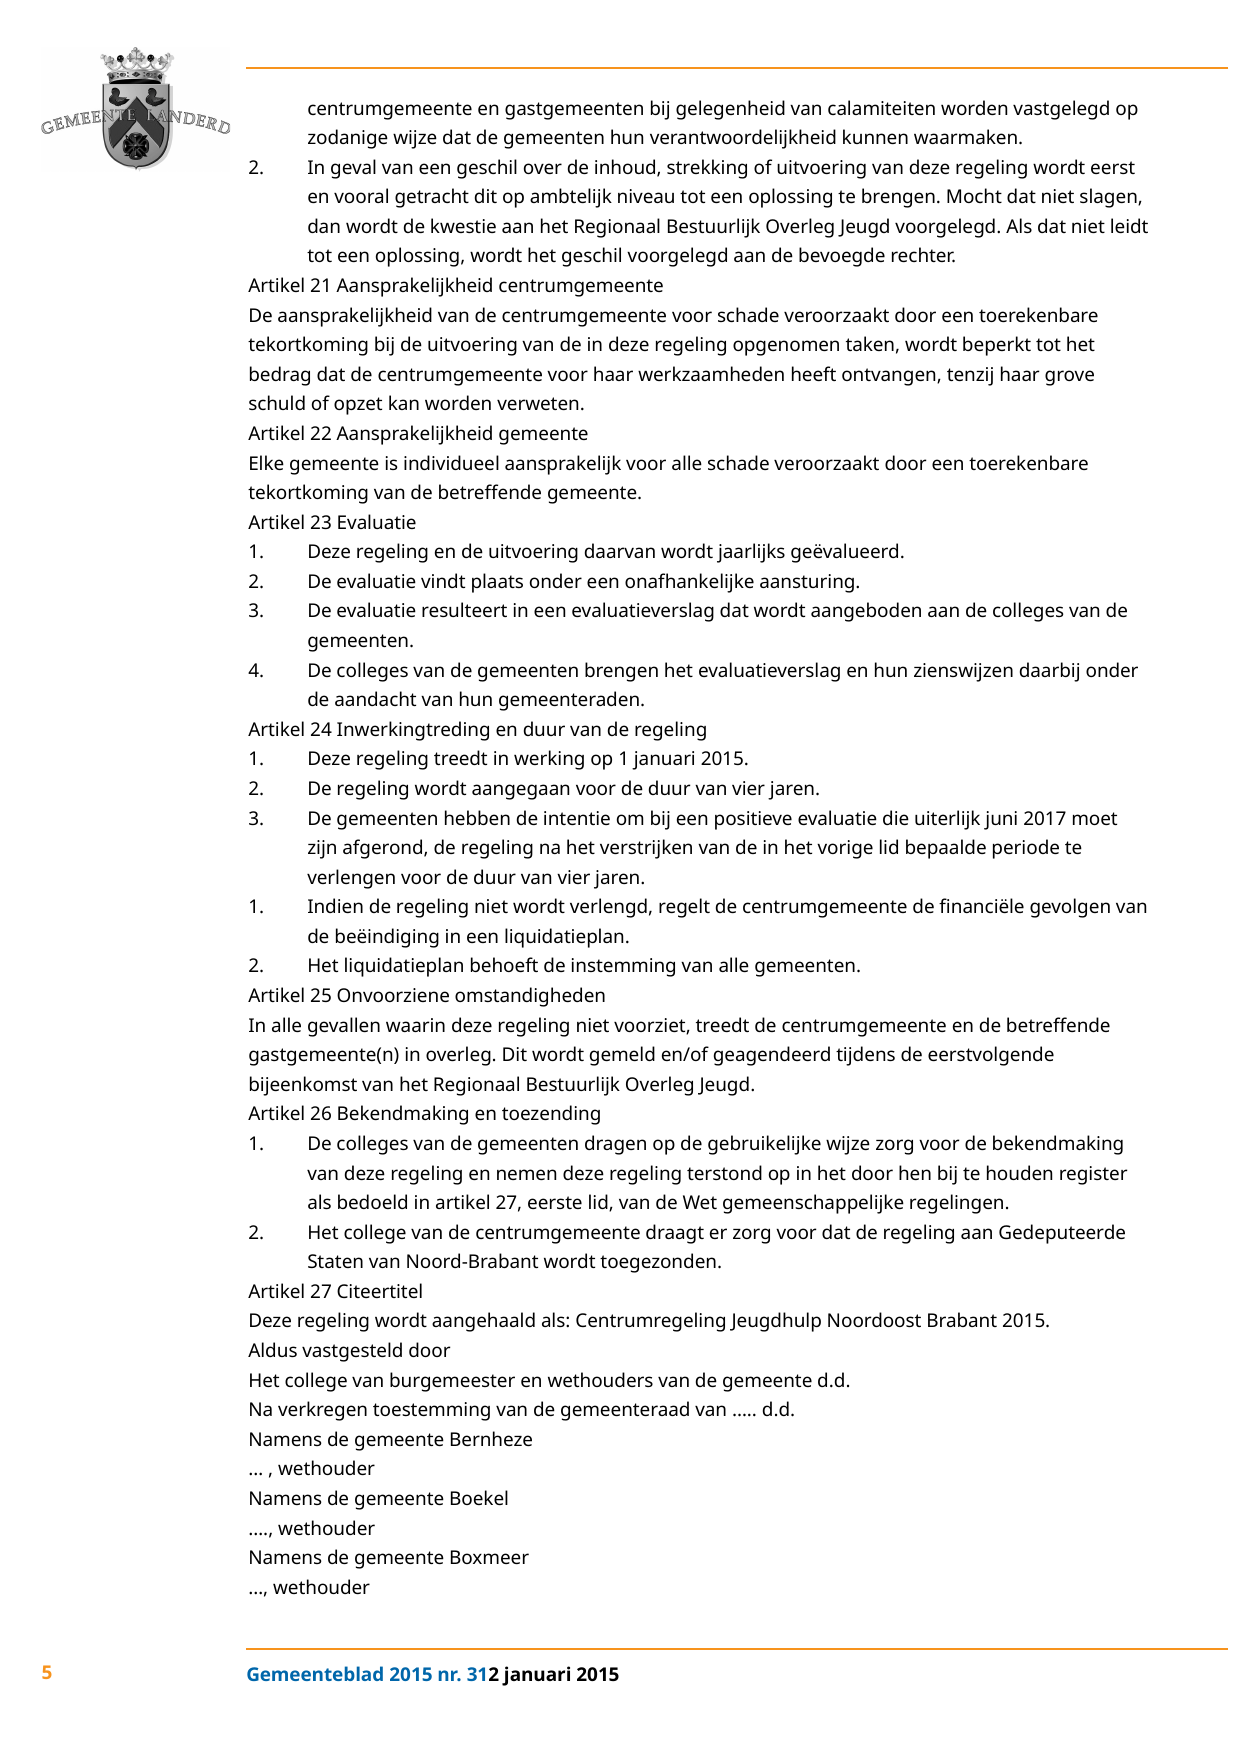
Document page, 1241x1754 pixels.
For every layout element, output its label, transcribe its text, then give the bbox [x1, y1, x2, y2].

picture [41, 47, 231, 172]
text Artikel 27 Citeertitel [248, 1278, 1152, 1304]
text Aldus vastgesteld door [248, 1337, 1152, 1363]
text De aansprakelijkheid van de centrumgemeente voor schade veroorzaakt door een toerekenbare tekortkoming bij de uitvoering van de in deze regeling opgenomen taken, wordt beperkt tot het bedrag dat de centrumgemeente voor haar werkzaamheden heeft ontvangen, tenzij haar grove schuld of opzet kan worden verweten. [248, 302, 1152, 416]
text Artikel 23 Evaluatie [248, 509, 1152, 535]
list Het college van de centrumgemeente draagt er zorg voor dat de regeling aan Gedeputeerde Staten van Noord-Brabant wordt toegezonden. [248, 1219, 1152, 1274]
text Elke gemeente is individueel aansprakelijk voor alle schade veroorzaakt door een toerekenbare tekortkoming van de betreffende gemeente. [248, 450, 1152, 505]
text Het college van burgemeester en wethouders van de gemeente d.d. [248, 1367, 1152, 1393]
list De regeling wordt aangegaan voor de duur van vier jaren. [248, 775, 1152, 801]
text … , wethouder [248, 1456, 1152, 1481]
list In geval van een geschil over de inhoud, strekking of uitvoering van deze regeling wordt eerst en vooral getracht dit op ambtelijk niveau tot een oplossing te brengen. Mocht dat niet slagen, dan wordt de kwestie aan het Regionaal Bestuurlijk Overleg Jeugd voorgelegd. Als dat niet leidt tot een oplossing, wordt het geschil voorgelegd aan de bevoegde rechter. [248, 154, 1152, 268]
text Namens de gemeente Boxmeer [248, 1544, 1152, 1570]
text Namens de gemeente Boekel [248, 1485, 1152, 1511]
text …., wethouder [248, 1515, 1152, 1541]
text Artikel 22 Aansprakelijkheid gemeente [248, 420, 1152, 446]
list De gemeenten hebben de intentie om bij een positieve evaluatie die uiterlijk juni 2017 moet zijn afgerond, de regeling na het verstrijken van de in het vorige lid bepaalde periode te verlengen voor de duur van vier jaren. [248, 805, 1152, 890]
list Deze regeling treedt in werking op 1 januari 2015. [248, 746, 1152, 771]
list De colleges van de gemeenten dragen op de gebruikelijke wijze zorg voor de bekendmaking van deze regeling en nemen deze regeling terstond op in het door hen bij te houden register als bedoeld in artikel 27, eerste lid, van de Wet gemeenschappelijke regelingen. [248, 1130, 1152, 1215]
list Deze regeling en de uitvoering daarvan wordt jaarlijks geëvalueerd. [248, 538, 1152, 564]
text Deze regeling wordt aangehaald als: Centrumregeling Jeugdhulp Noordoost Brabant 2015. [248, 1308, 1152, 1333]
text Na verkregen toestemming van de gemeenteraad van ….. d.d. [248, 1396, 1152, 1422]
list centrumgemeente en gastgemeenten bij gelegenheid van calamiteiten worden vastgelegd op zodanige wijze dat de gemeenten hun verantwoordelijkheid kunnen waarmaken. [248, 95, 1152, 150]
text Artikel 26 Bekendmaking en toezending [248, 1101, 1152, 1126]
list De evaluatie resulteert in een evaluatieverslag dat wordt aangeboden aan de colleges van de gemeenten. [248, 598, 1152, 653]
text In alle gevallen waarin deze regeling niet voorziet, treedt de centrumgemeente en de betreffende gastgemeente(n) in overleg. Dit wordt gemeld en/of geagendeerd tijdens de eerstvolgende bijeenkomst van het Regionaal Bestuurlijk Overleg Jeugd. [248, 1012, 1152, 1097]
text Namens de gemeente Bernheze [248, 1426, 1152, 1452]
text Artikel 21 Aansprakelijkheid centrumgemeente [248, 272, 1152, 298]
text …, wethouder [248, 1574, 1152, 1600]
list De colleges van de gemeenten brengen het evaluatieverslag en hun zienswijzen daarbij onder de aandacht van hun gemeenteraden. [248, 657, 1152, 712]
text Artikel 25 Onvoorziene omstandigheden [248, 982, 1152, 1008]
list Het liquidatieplan behoeft de instemming van alle gemeenten. [248, 953, 1152, 978]
list De evaluatie vindt plaats onder een onafhankelijke aansturing. [248, 568, 1152, 594]
list Indien de regeling niet wordt verlengd, regelt de centrumgemeente de financiële gevolgen van de beëindiging in een liquidatieplan. [248, 893, 1152, 949]
text Artikel 24 Inwerkingtreding en duur van de regeling [248, 716, 1152, 742]
